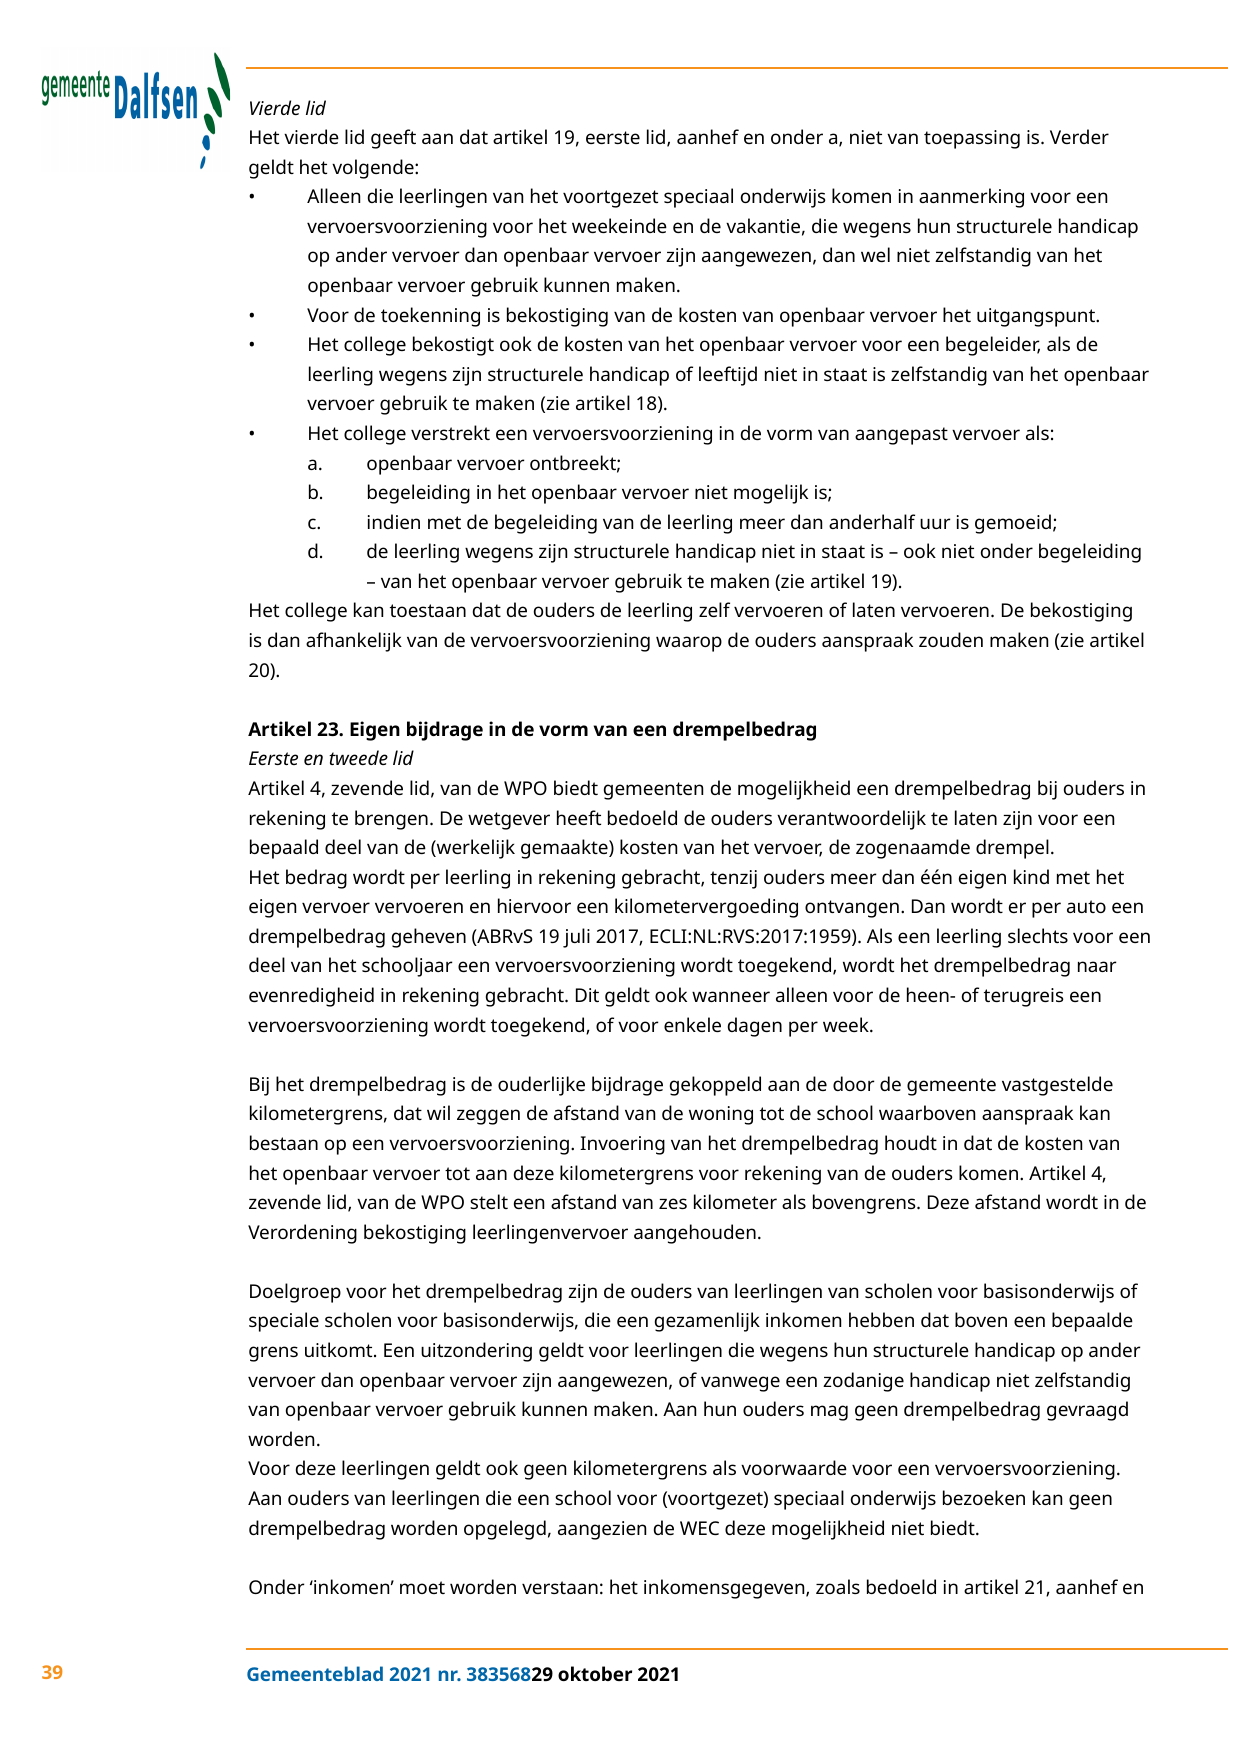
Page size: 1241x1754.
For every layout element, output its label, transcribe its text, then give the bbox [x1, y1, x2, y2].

text Het college kan toestaan dat de ouders de leerling zelf vervoeren of laten vervoeren. De bekostiging is dan afhankelijk van de vervoersvoorziening waarop de ouders aanspraak zouden maken (zie artikel 20). [248, 598, 1152, 683]
text Voor deze leerlingen geldt ook geen kilometergrens als voorwaarde voor een vervoersvoorziening. [248, 1456, 1152, 1481]
list de leerling wegens zijn structurele handicap niet in staat is – ook niet onder begeleiding – van het openbaar vervoer gebruik te maken (zie artikel 19). [307, 538, 1152, 594]
list indien met de begeleiding van de leerling meer dan anderhalf uur is gemoeid; [307, 509, 1152, 535]
text Vierde lid [248, 95, 1152, 121]
text Bij het drempelbedrag is de ouderlijke bijdrage gekoppeld aan de door de gemeente vastgestelde kilometergrens, dat wil zeggen de afstand van de woning tot de school waarboven aanspraak kan bestaan op een vervoersvoorziening. Invoering van het drempelbedrag houdt in dat de kosten van het openbaar vervoer tot aan deze kilometergrens voor rekening van de ouders komen. Artikel 4, zevende lid, van de WPO stelt een afstand van zes kilometer als bovengrens. Deze afstand wordt in de Verordening bekostiging leerlingenvervoer aangehouden. [248, 1071, 1152, 1245]
text Eerste en tweede lid [248, 746, 1152, 771]
text Artikel 23. Eigen bijdrage in de vorm van een drempelbedrag [248, 716, 1152, 742]
picture [41, 47, 231, 172]
text Onder ‘inkomen’ moet worden verstaan: het inkomensgegeven, zoals bedoeld in artikel 21, aanhef en [248, 1574, 1152, 1600]
list Voor de toekenning is bekostiging van de kosten van openbaar vervoer het uitgangspunt. [248, 302, 1152, 328]
text Het bedrag wordt per leerling in rekening gebracht, tenzij ouders meer dan één eigen kind met het eigen vervoer vervoeren en hiervoor een kilometervergoeding ontvangen. Dan wordt er per auto een drempelbedrag geheven (ABRvS 19 juli 2017, ECLI:NL:RVS:2017:1959). Als een leerling slechts voor een deel van het schooljaar een vervoersvoorziening wordt toegekend, wordt het drempelbedrag naar evenredigheid in rekening gebracht. Dit geldt ook wanneer alleen voor de heen- of terugreis een vervoersvoorziening wordt toegekend, of voor enkele dagen per week. [248, 864, 1152, 1038]
text Artikel 4, zevende lid, van de WPO biedt gemeenten de mogelijkheid een drempelbedrag bij ouders in rekening te brengen. De wetgever heeft bedoeld de ouders verantwoordelijk te laten zijn voor een bepaald deel van de (werkelijk gemaakte) kosten van het vervoer, de zogenaamde drempel. [248, 775, 1152, 860]
text Het vierde lid geeft aan dat artikel 19, eerste lid, aanhef en onder a, niet van toepassing is. Verder geldt het volgende: [248, 124, 1152, 180]
text Doelgroep voor het drempelbedrag zijn de ouders van leerlingen van scholen voor basisonderwijs of speciale scholen voor basisonderwijs, die een gezamenlijk inkomen hebben dat boven een bepaalde grens uitkomt. Een uitzondering geldt voor leerlingen die wegens hun structurele handicap op ander vervoer dan openbaar vervoer zijn aangewezen, of vanwege een zodanige handicap niet zelfstandig van openbaar vervoer gebruik kunnen maken. Aan hun ouders mag geen drempelbedrag gevraagd worden. [248, 1278, 1152, 1452]
list Het college bekostigt ook de kosten van het openbaar vervoer voor een begeleider, als de leerling wegens zijn structurele handicap of leeftijd niet in staat is zelfstandig van het openbaar vervoer gebruik te maken (zie artikel 18). [248, 331, 1152, 416]
list begeleiding in het openbaar vervoer niet mogelijk is; [307, 479, 1152, 505]
list openbaar vervoer ontbreekt; [307, 450, 1152, 476]
list Alleen die leerlingen van het voortgezet speciaal onderwijs komen in aanmerking voor een vervoersvoorziening voor het weekeinde en de vakantie, die wegens hun structurele handicap op ander vervoer dan openbaar vervoer zijn aangewezen, dan wel niet zelfstandig van het openbaar vervoer gebruik kunnen maken. [248, 183, 1152, 298]
list Het college verstrekt een vervoersvoorziening in de vorm van aangepast vervoer als: [248, 420, 1152, 446]
text Aan ouders van leerlingen die een school voor (voortgezet) speciaal onderwijs bezoeken kan geen drempelbedrag worden opgelegd, aangezien de WEC deze mogelijkheid niet biedt. [248, 1485, 1152, 1541]
